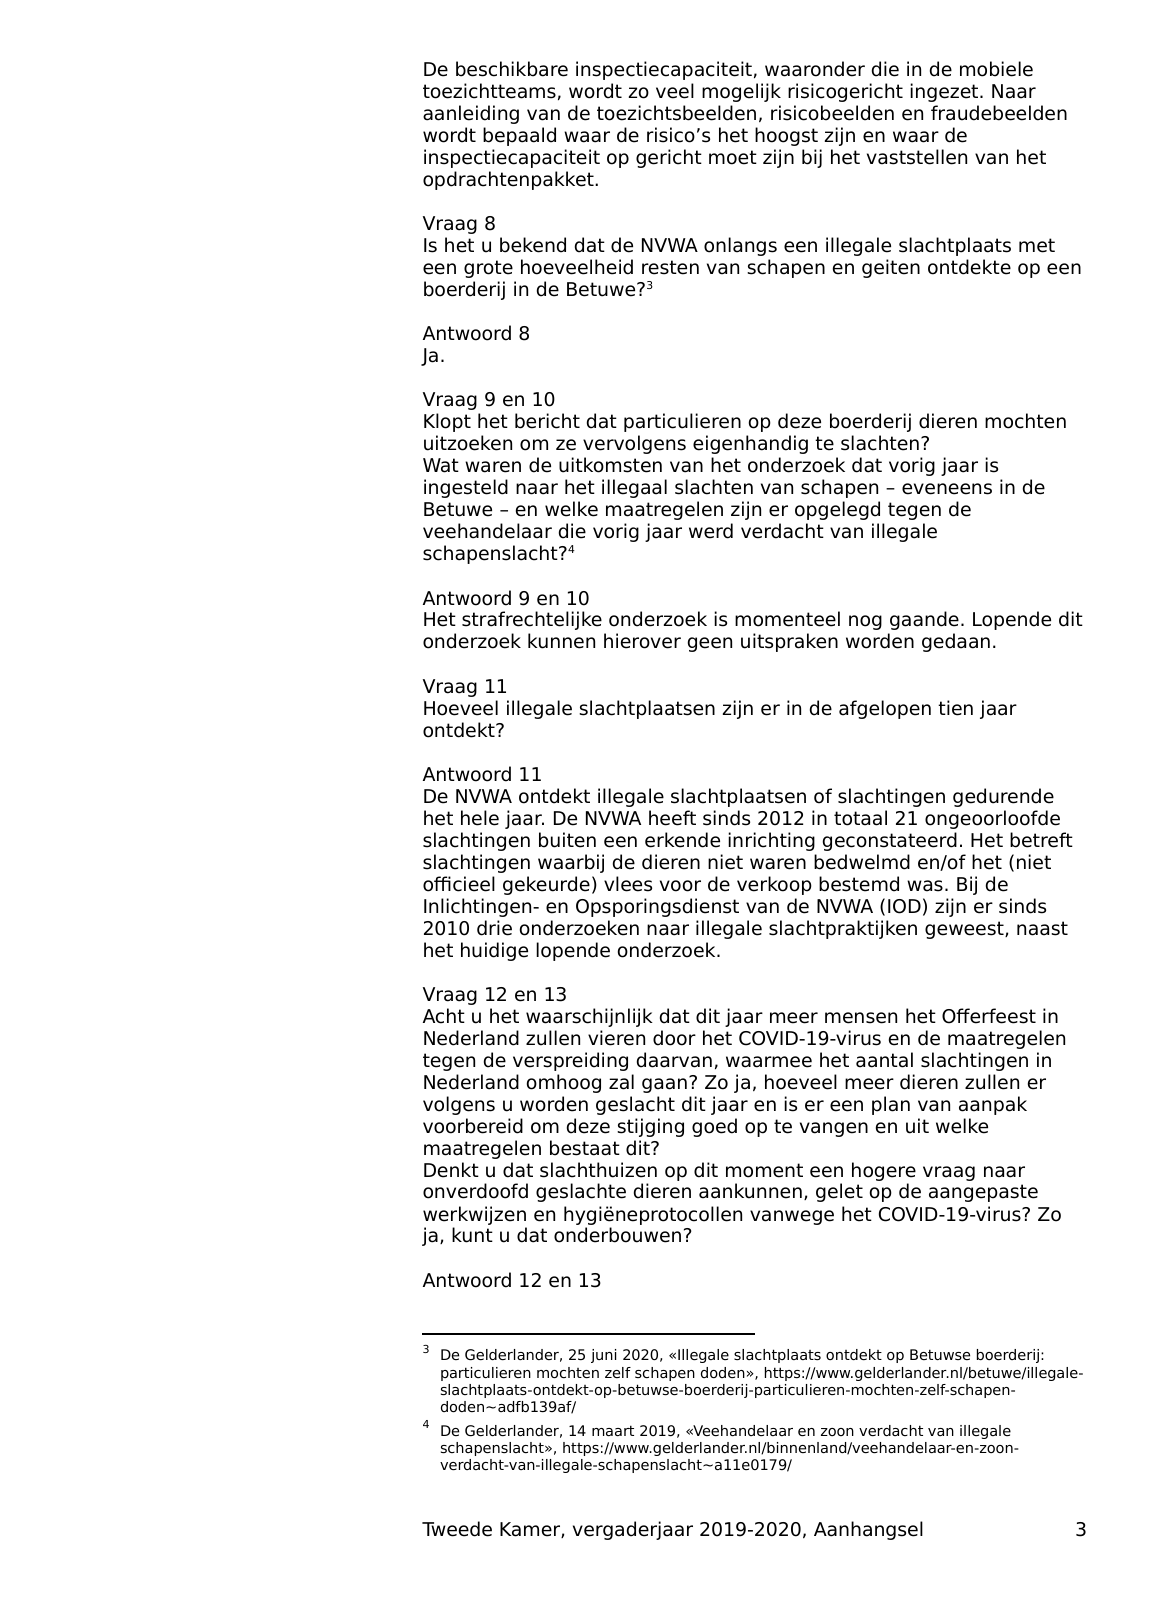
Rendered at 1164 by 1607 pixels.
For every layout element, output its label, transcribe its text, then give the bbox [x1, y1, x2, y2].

text De NVWA ontdekt illegale slachtplaatsen of slachtingen gedurende het hele jaar. De NVWA heeft sinds 2012 in totaal 21 ongeoorloofde slachtingen buiten een erkende inrichting geconstateerd. Het betreft slachtingen waarbij de dieren niet waren bedwelmd en/of het (niet officieel gekeurde) vlees voor de verkoop bestemd was. Bij de Inlichtingen- en Opsporingsdienst van de NVWA (IOD) zijn er sinds 2010 drie onderzoeken naar illegale slachtpraktijken geweest, naast het huidige lopende onderzoek. [422, 786, 1087, 961]
text De beschikbare inspectiecapaciteit, waaronder die in de mobiele toezichtteams, wordt zo veel mogelijk risicogericht ingezet. Naar aanleiding van de toezichtsbeelden, risicobeelden en fraudebeelden wordt bepaald waar de risico’s het hoogst zijn en waar de inspectiecapaciteit op gericht moet zijn bij het vaststellen van het opdrachtenpakket. [422, 59, 1087, 191]
text Vraag 11 [422, 676, 1087, 697]
text Denkt u dat slachthuizen op dit moment een hogere vraag naar onverdoofd geslachte dieren aankunnen, gelet op de aangepaste werkwijzen en hygiëneprotocollen vanwege het COVID-19-virus? Zo ja, kunt u dat onderbouwen? [422, 1159, 1087, 1247]
text Antwoord 8 [422, 323, 1087, 345]
text Is het u bekend dat de NVWA onlangs een illegale slachtplaats met een grote hoeveelheid resten van schapen en geiten ontdekte op een boerderij in de Betuwe? [422, 235, 1087, 301]
text Klopt het bericht dat particulieren op deze boerderij dieren mochten uitzoeken om ze vervolgens eigenhandig te slachten? [422, 411, 1087, 455]
text Hoeveel illegale slachtplaatsen zijn er in de afgelopen tien jaar ontdekt? [422, 697, 1087, 741]
text De Gelderlander, 25 juni 2020, «Illegale slachtplaats ontdekt op Betuwse boerderij: particulieren mochten zelf schapen doden», https://www.gelderlander.nl/betuwe/illegale-slachtplaats-ontdekt-op-betuwse-boerderij-particulieren-mochten-zelf-schapen-doden~adfb139af/ [422, 1343, 1087, 1416]
text Antwoord 11 [422, 764, 1087, 786]
text De Gelderlander, 14 maart 2019, «Veehandelaar en zoon verdacht van illegale schapenslacht», https://www.gelderlander.nl/binnenland/veehandelaar-en-zoon-verdacht-van-illegale-schapenslacht~a11e0179/ [422, 1418, 1087, 1474]
text Ja. [422, 345, 1087, 367]
text Vraag 8 [422, 213, 1087, 235]
text Vraag 9 en 10 [422, 389, 1087, 411]
text Het strafrechtelijke onderzoek is momenteel nog gaande. Lopende dit onderzoek kunnen hierover geen uitspraken worden gedaan. [422, 609, 1087, 653]
text Vraag 12 en 13 [422, 984, 1087, 1006]
text Antwoord 12 en 13 [422, 1269, 1087, 1292]
text Antwoord 9 en 10 [422, 587, 1087, 609]
text Acht u het waarschijnlijk dat dit jaar meer mensen het Offerfeest in Nederland zullen vieren door het COVID-19-virus en de maatregelen tegen de verspreiding daarvan, waarmee het aantal slachtingen in Nederland omhoog zal gaan? Zo ja, hoeveel meer dieren zullen er volgens u worden geslacht dit jaar en is er een plan van aanpak voorbereid om deze stijging goed op te vangen en uit welke maatregelen bestaat dit? [422, 1006, 1087, 1159]
text Wat waren de uitkomsten van het onderzoek dat vorig jaar is ingesteld naar het illegaal slachten van schapen – eveneens in de Betuwe – en welke maatregelen zijn er opgelegd tegen de veehandelaar die vorig jaar werd verdacht van illegale schapenslacht? [422, 455, 1087, 565]
